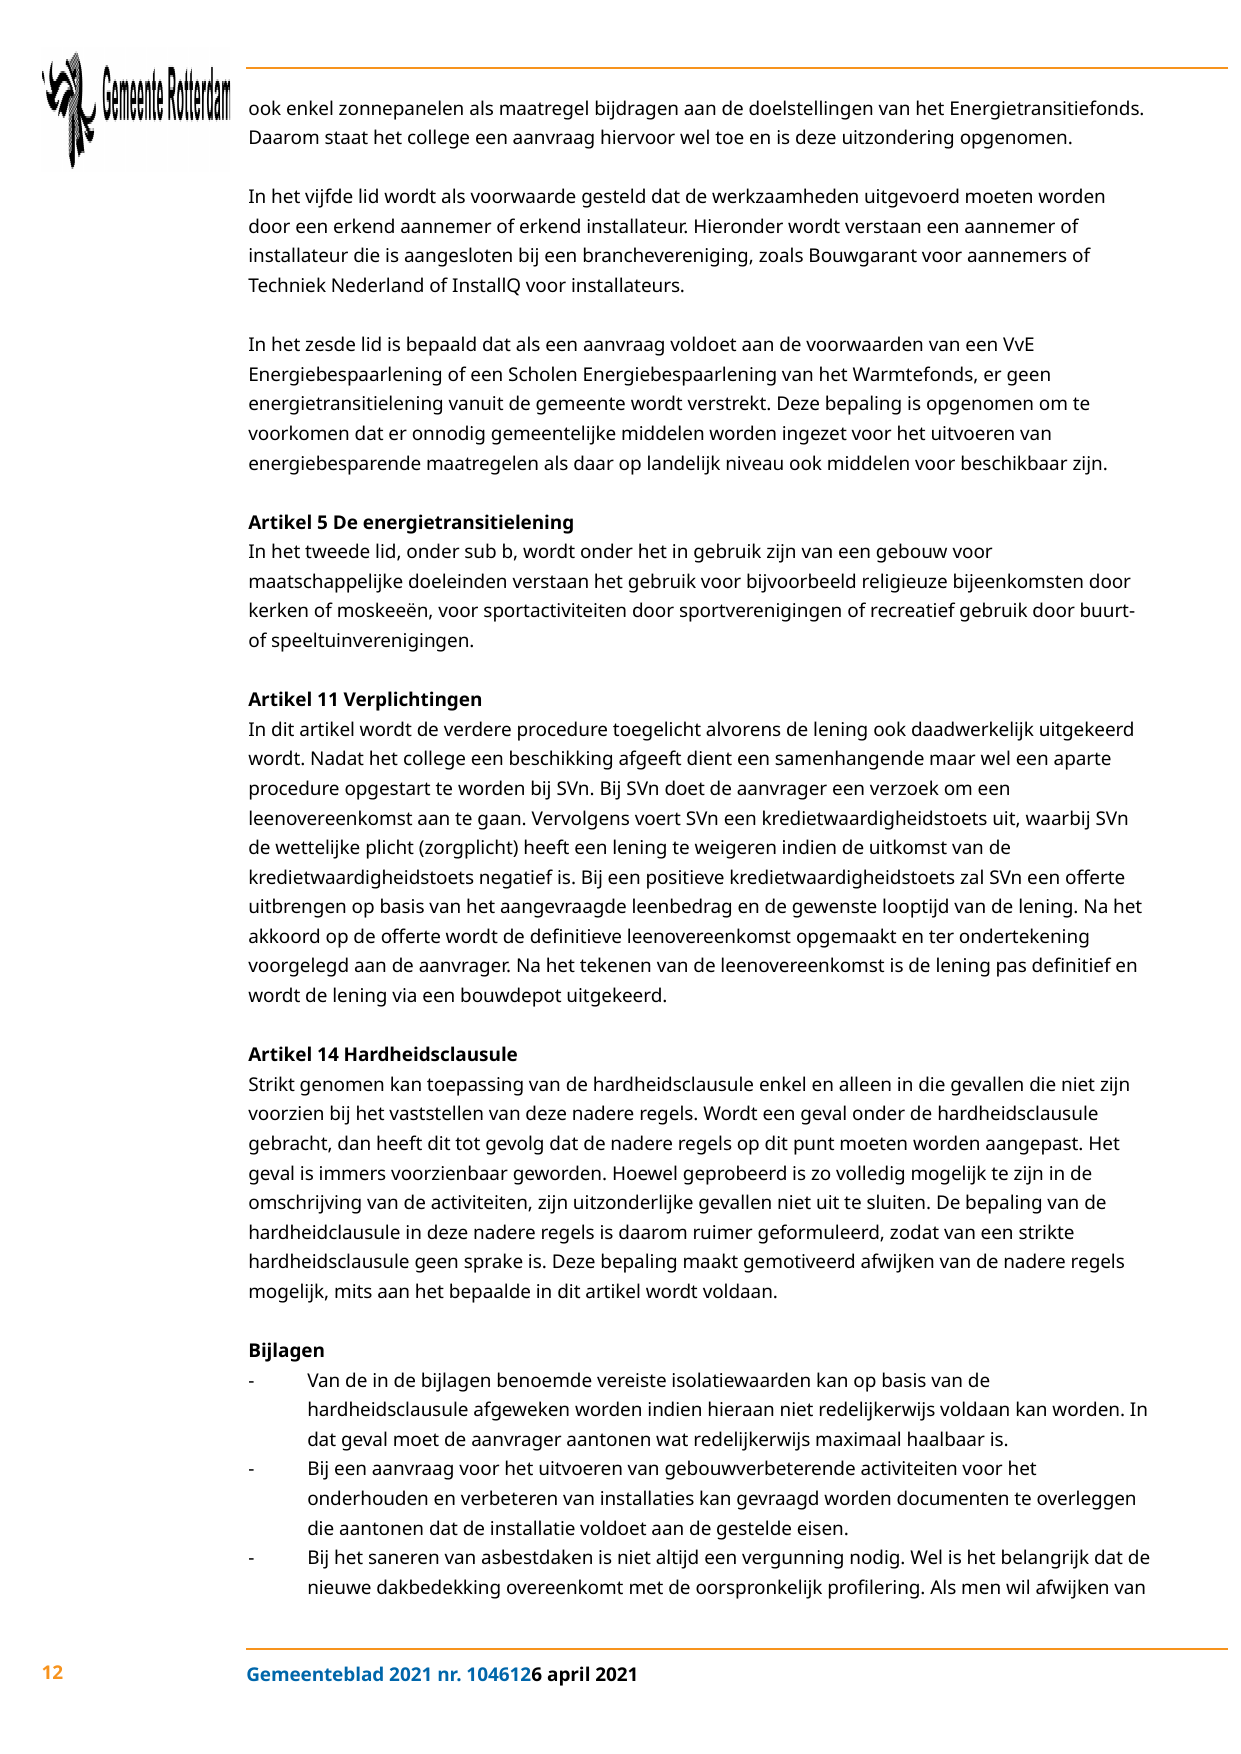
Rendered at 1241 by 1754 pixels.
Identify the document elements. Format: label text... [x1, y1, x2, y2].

text In dit artikel wordt de verdere procedure toegelicht alvorens de lening ook daadwerkelijk uitgekeerd wordt. Nadat het college een beschikking afgeeft dient een samenhangende maar wel een aparte procedure opgestart te worden bij SVn. Bij SVn doet de aanvrager een verzoek om een leenovereenkomst aan te gaan. Vervolgens voert SVn een kredietwaardigheidstoets uit, waarbij SVn de wettelijke plicht (zorgplicht) heeft een lening te weigeren indien de uitkomst van de kredietwaardigheidstoets negatief is. Bij een positieve kredietwaardigheidstoets zal SVn een offerte uitbrengen op basis van het aangevraagde leenbedrag en de gewenste looptijd van de lening. Na het akkoord op de offerte wordt de definitieve leenovereenkomst opgemaakt en ter ondertekening voorgelegd aan de aanvrager. Na het tekenen van de leenovereenkomst is de lening pas definitief en wordt de lening via een bouwdepot uitgekeerd. [248, 716, 1152, 1008]
text Bijlagen [248, 1337, 1152, 1363]
text In het vijfde lid wordt als voorwaarde gesteld dat de werkzaamheden uitgevoerd moeten worden door een erkend aannemer of erkend installateur. Hieronder wordt verstaan een aannemer of installateur die is aangesloten bij een branchevereniging, zoals Bouwgarant voor aannemers of Techniek Nederland of InstallQ voor installateurs. [248, 183, 1152, 298]
text In het zesde lid is bepaald dat als een aanvraag voldoet aan de voorwaarden van een VvE Energiebespaarlening of een Scholen Energiebespaarlening van het Warmtefonds, er geen energietransitielening vanuit de gemeente wordt verstrekt. Deze bepaling is opgenomen om te voorkomen dat er onnodig gemeentelijke middelen worden ingezet voor het uitvoeren van energiebesparende maatregelen als daar op landelijk niveau ook middelen voor beschikbaar zijn. [248, 331, 1152, 476]
text Strikt genomen kan toepassing van de hardheidsclausule enkel en alleen in die gevallen die niet zijn voorzien bij het vaststellen van deze nadere regels. Wordt een geval onder de hardheidsclausule gebracht, dan heeft dit tot gevolg dat de nadere regels op dit punt moeten worden aangepast. Het geval is immers voorzienbaar geworden. Hoewel geprobeerd is zo volledig mogelijk te zijn in de omschrijving van de activiteiten, zijn uitzonderlijke gevallen niet uit te sluiten. De bepaling van de hardheidclausule in deze nadere regels is daarom ruimer geformuleerd, zodat van een strikte hardheidsclausule geen sprake is. Deze bepaling maakt gemotiveerd afwijken van de nadere regels mogelijk, mits aan het bepaalde in dit artikel wordt voldaan. [248, 1071, 1152, 1304]
list Bij een aanvraag voor het uitvoeren van gebouwverbeterende activiteiten voor het onderhouden en verbeteren van installaties kan gevraagd worden documenten te overleggen die aantonen dat de installatie voldoet aan de gestelde eisen. [248, 1456, 1152, 1541]
text Artikel 11 Verplichtingen [248, 686, 1152, 712]
text Artikel 14 Hardheidsclausule [248, 1041, 1152, 1067]
text Artikel 5 De energietransitielening [248, 509, 1152, 535]
list Bij het saneren van asbestdaken is niet altijd een vergunning nodig. Wel is het belangrijk dat de nieuwe dakbedekking overeenkomt met de oorspronkelijk profilering. Als men wil afwijken van [248, 1544, 1152, 1600]
text ook enkel zonnepanelen als maatregel bijdragen aan de doelstellingen van het Energietransitiefonds. Daarom staat het college een aanvraag hiervoor wel toe en is deze uitzondering opgenomen. [248, 95, 1152, 150]
list Van de in de bijlagen benoemde vereiste isolatiewaarden kan op basis van de hardheidsclausule afgeweken worden indien hieraan niet redelijkerwijs voldaan kan worden. In dat geval moet de aanvrager aantonen wat redelijkerwijs maximaal haalbaar is. [248, 1367, 1152, 1452]
picture [41, 47, 231, 172]
text In het tweede lid, onder sub b, wordt onder het in gebruik zijn van een gebouw voor maatschappelijke doeleinden verstaan het gebruik voor bijvoorbeeld religieuze bijeenkomsten door kerken of moskeeën, voor sportactiviteiten door sportverenigingen of recreatief gebruik door buurt- of speeltuinverenigingen. [248, 538, 1152, 653]
